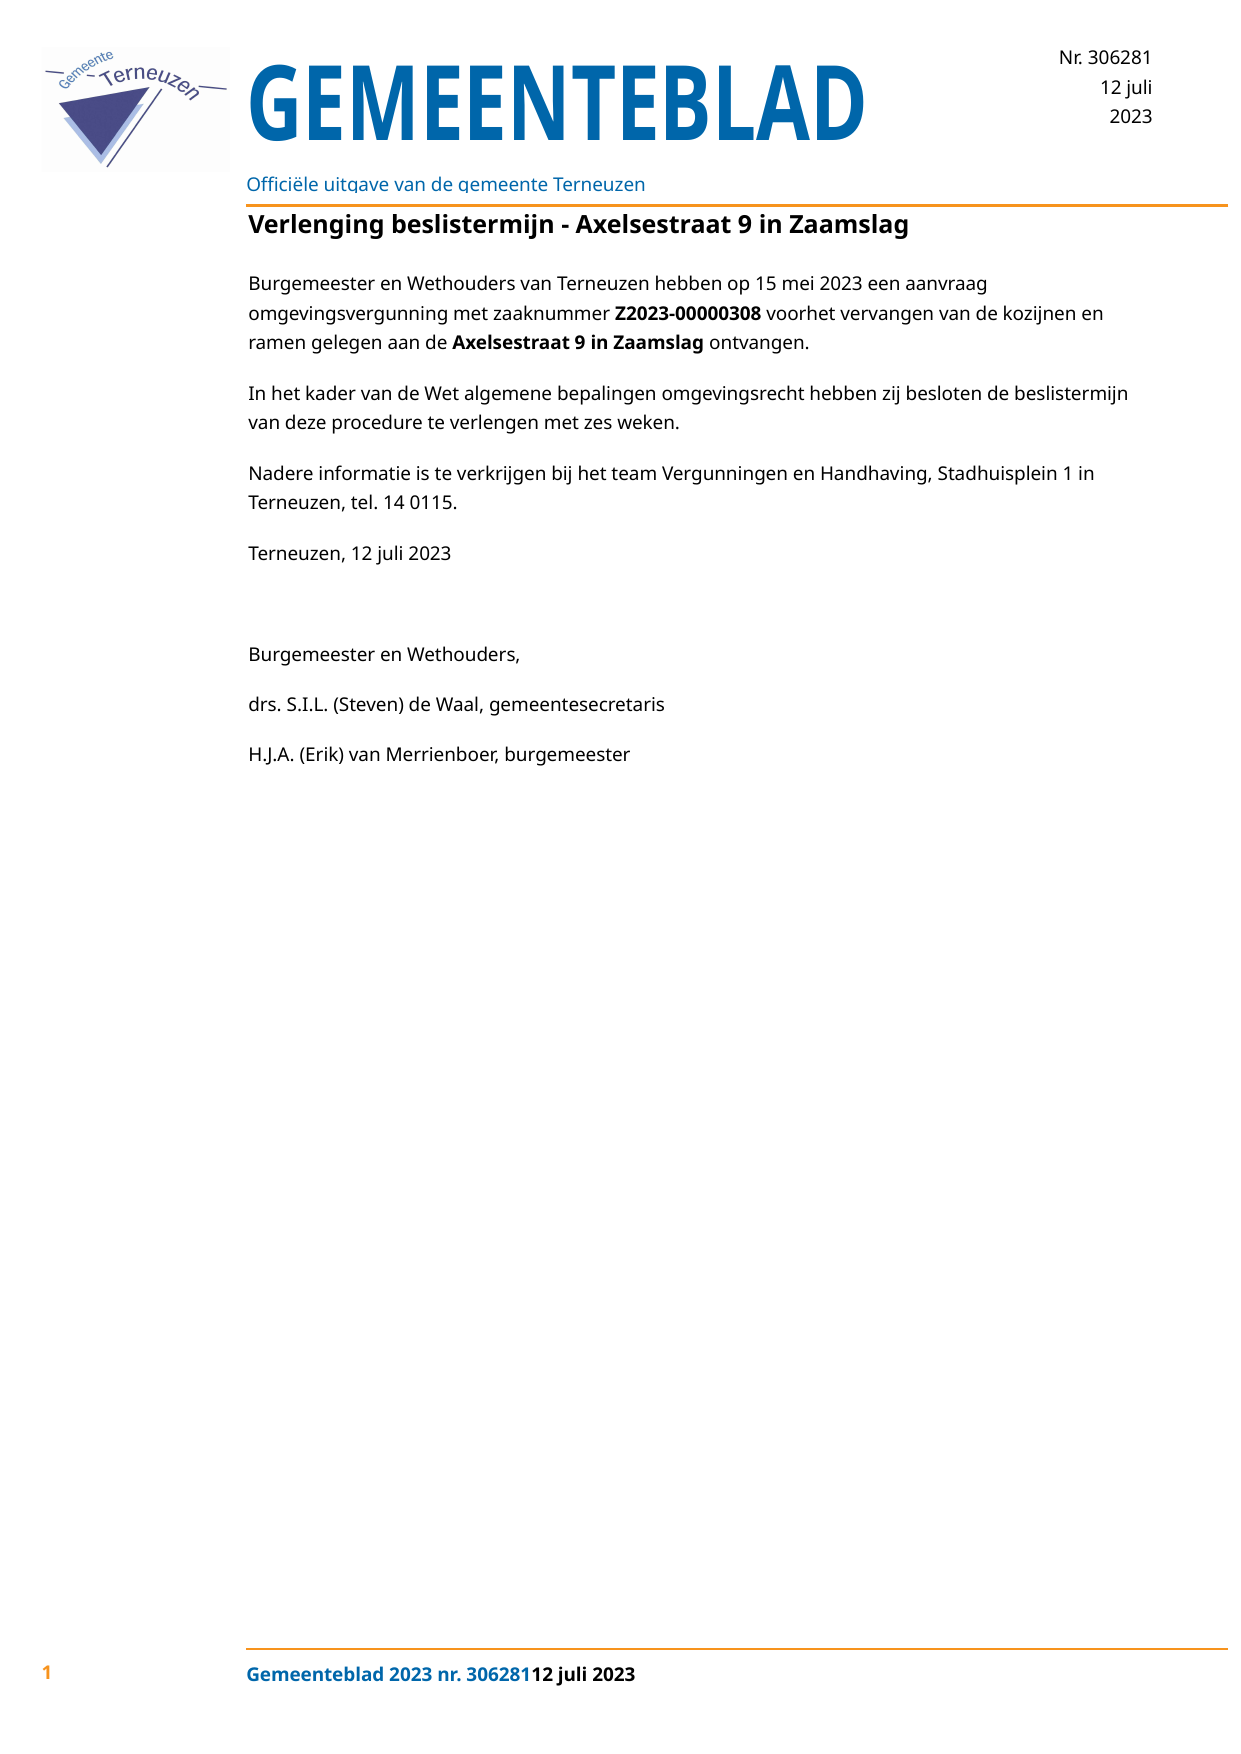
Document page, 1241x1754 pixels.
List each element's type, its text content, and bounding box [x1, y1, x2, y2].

text Burgemeester en Wethouders, [248, 641, 1152, 666]
text drs. S.I.L. (Steven) de Waal, gemeentesecretaris [248, 691, 1152, 717]
text Nadere informatie is te verkrijgen bij het team Vergunningen en Handhaving, Stadhuisplein 1 in Terneuzen, tel. 14 0115. [248, 460, 1152, 515]
text Verlenging beslistermijn - Axelsestraat 9 in Zaamslag [248, 207, 1152, 241]
text Terneuzen, 12 juli 2023 [248, 540, 1152, 566]
text Burgemeester en Wethouders van Terneuzen hebben op 15 mei 2023 een aanvraag omgevingsvergunning met zaaknummer Z2023-00000308 voorhet vervangen van de kozijnen en ramen gelegen aan de Axelsestraat 9 in Zaamslag ontvangen. [248, 270, 1152, 355]
text In het kader van de Wet algemene bepalingen omgevingsrecht hebben zij besloten de beslistermijn van deze procedure te verlengen met zes weken. [248, 380, 1152, 435]
picture [41, 47, 231, 172]
text H.J.A. (Erik) van Merrienboer, burgemeester [248, 742, 1152, 767]
